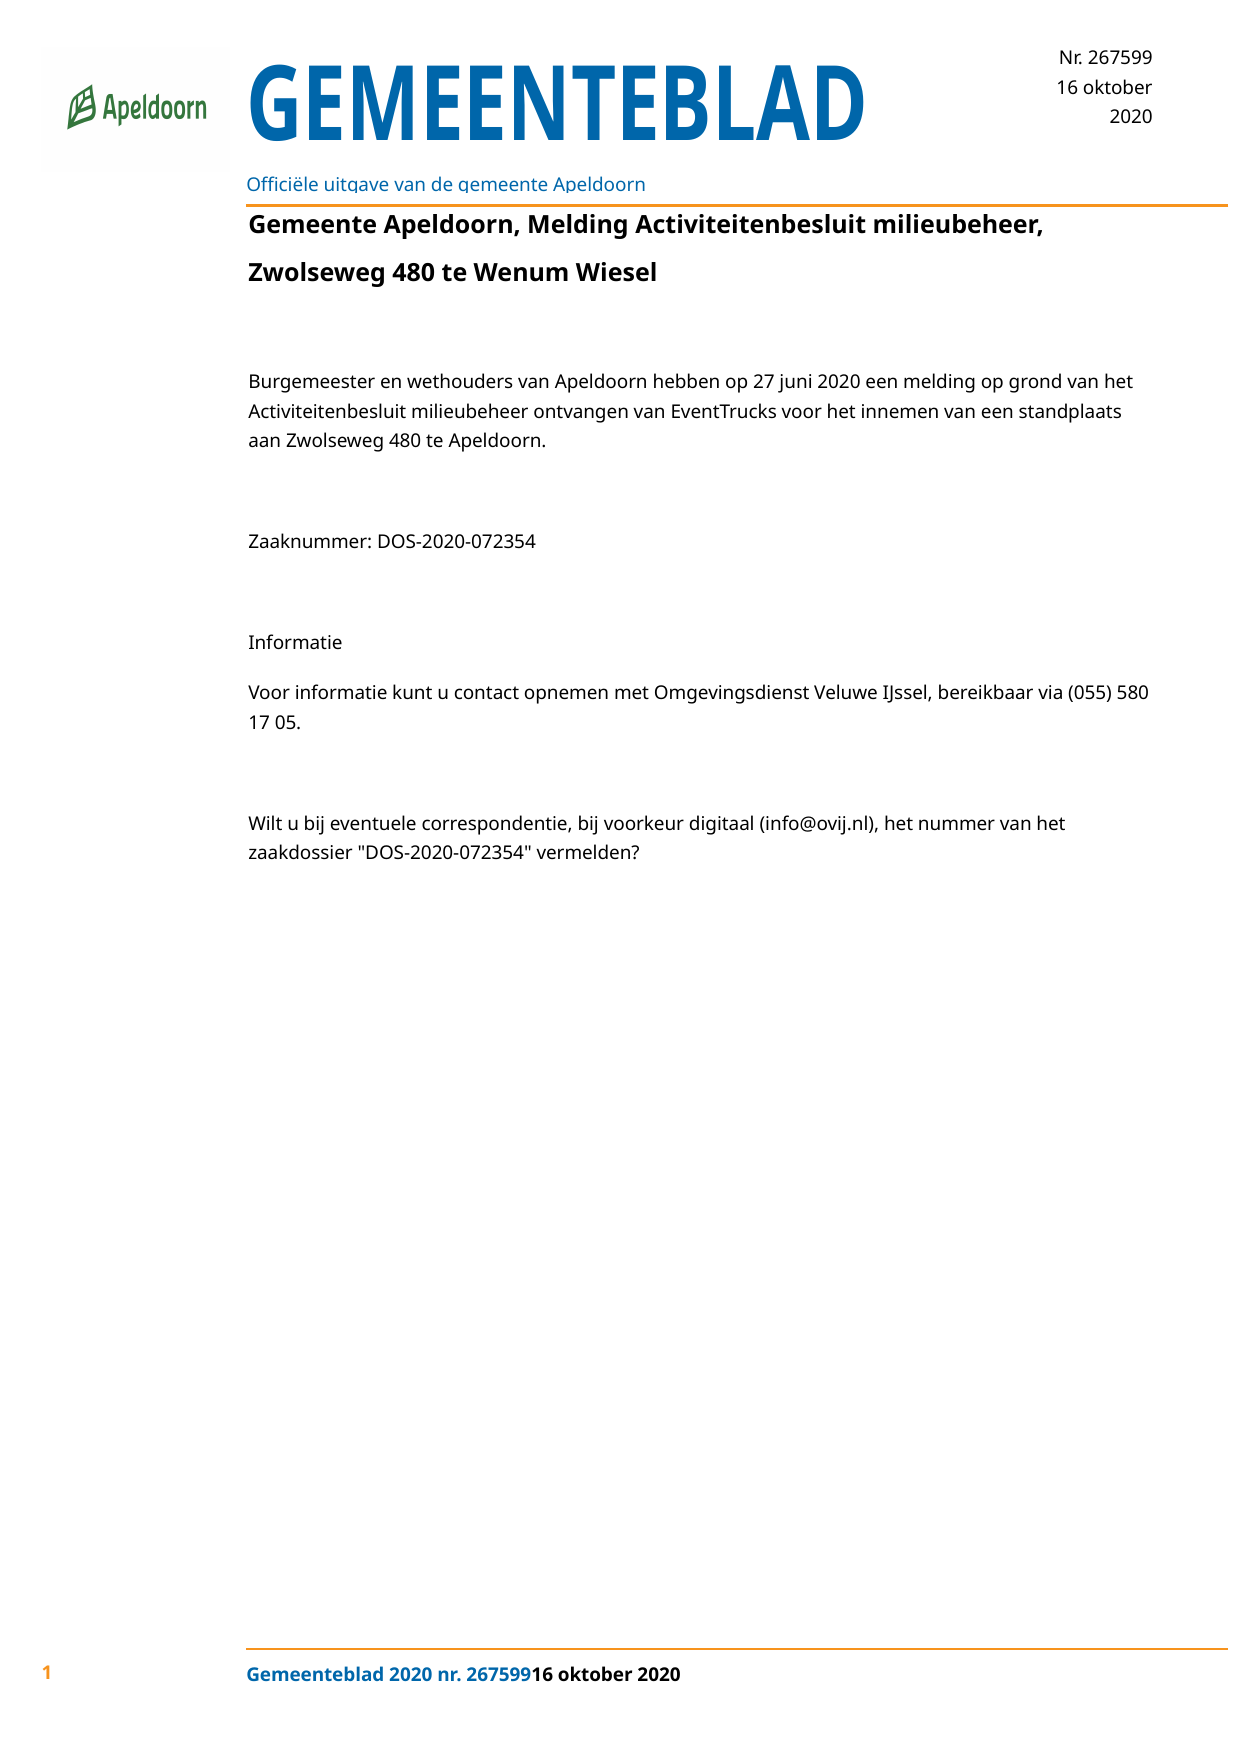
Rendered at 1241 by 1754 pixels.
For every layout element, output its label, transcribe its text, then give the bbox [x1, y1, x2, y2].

text Wilt u bij eventuele correspondentie, bij voorkeur digitaal (info@ovij.nl), het nummer van het zaakdossier "DOS-2020-072354" vermelden? [248, 810, 1152, 865]
text Voor informatie kunt u contact opnemen met Omgevingsdienst Veluwe IJssel, bereikbaar via (055) 580 17 05. [248, 679, 1152, 735]
text Zaaknummer: DOS-2020-072354 [248, 528, 1152, 554]
text Burgemeester en wethouders van Apeldoorn hebben op 27 juni 2020 een melding op grond van het Activiteitenbesluit milieubeheer ontvangen van EventTrucks voor het innemen van een standplaats aan Zwolseweg 480 te Apeldoorn. [248, 368, 1152, 453]
text Informatie [248, 629, 1152, 655]
picture [41, 47, 231, 172]
text Gemeente Apeldoorn, Melding Activiteitenbesluit milieubeheer, Zwolseweg 480 te Wenum Wiesel [248, 207, 1152, 288]
